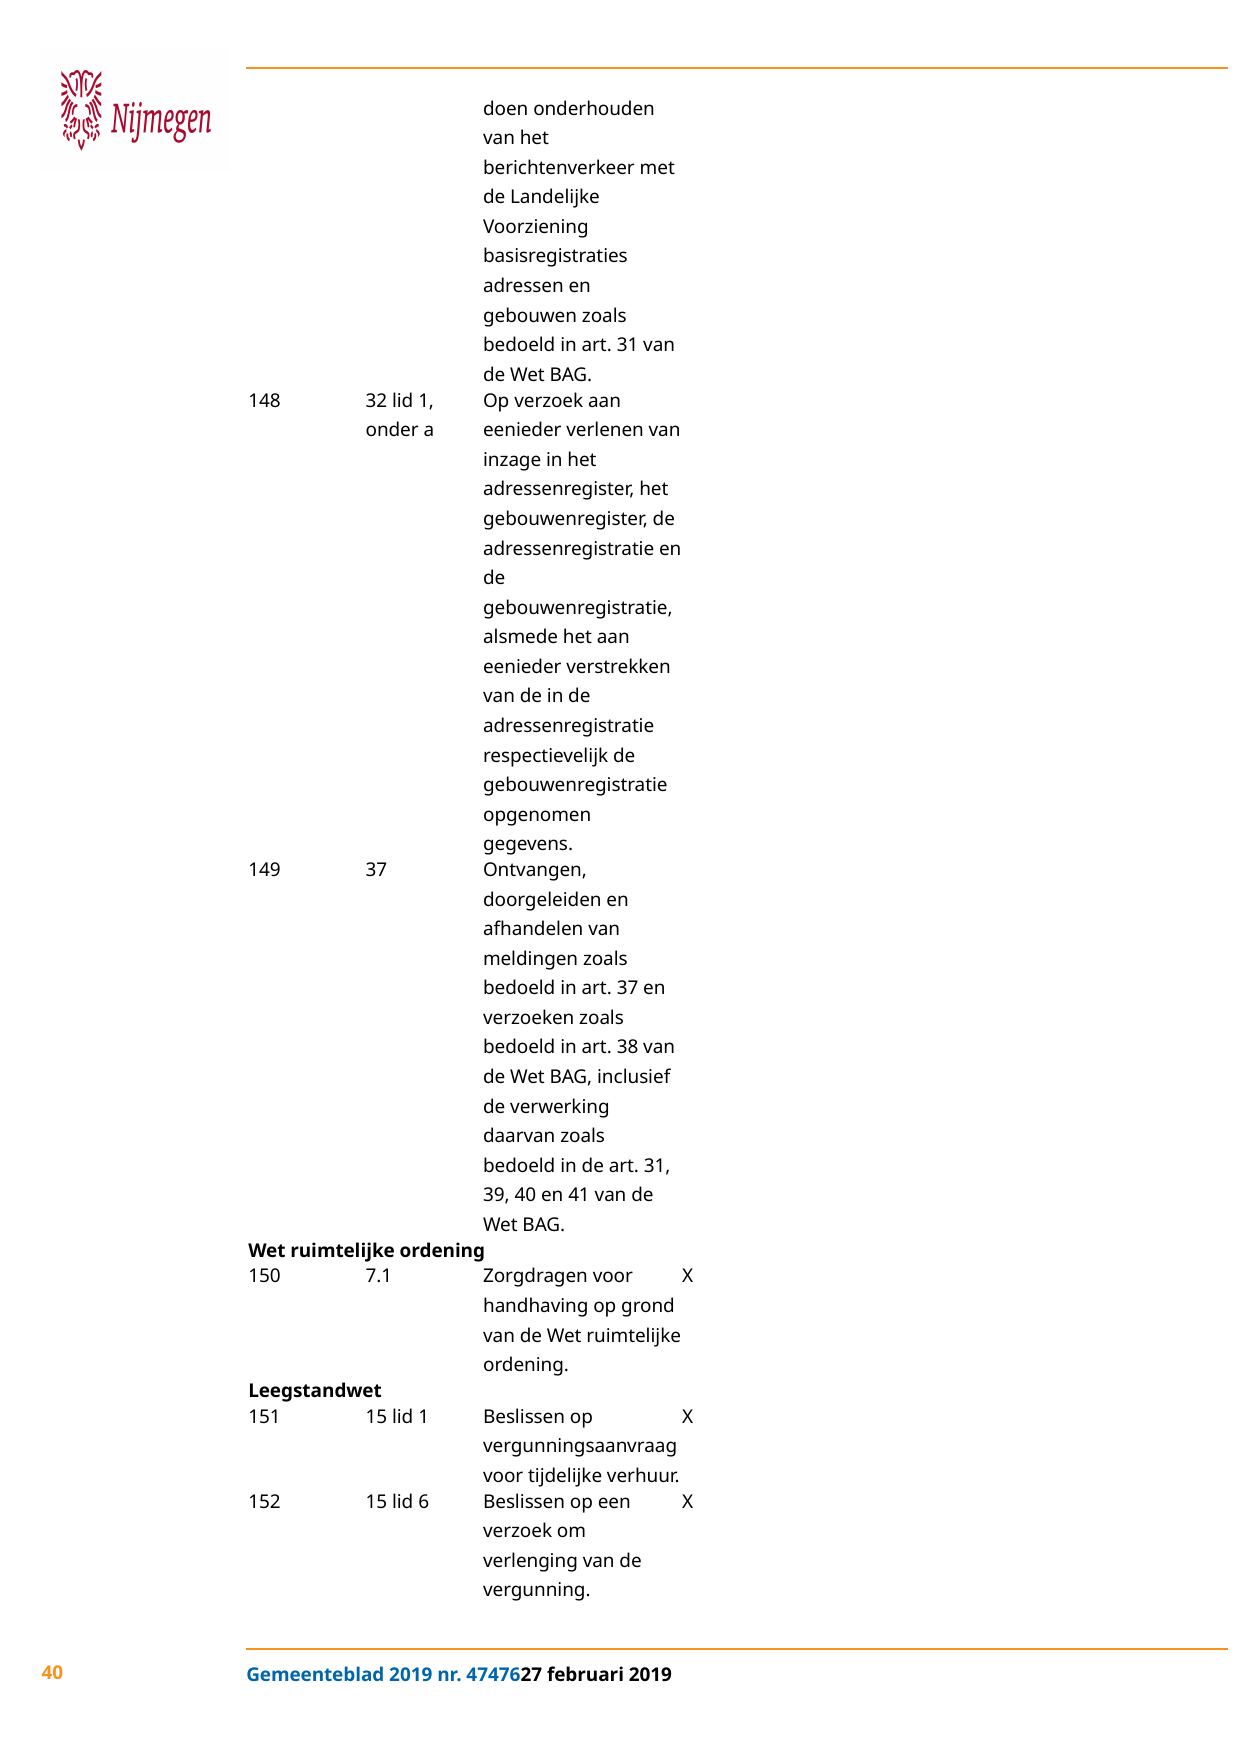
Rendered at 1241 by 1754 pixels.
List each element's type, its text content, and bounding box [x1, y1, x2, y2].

table_cell 15 lid 1 [365, 1403, 483, 1488]
table_cell [799, 1403, 1034, 1488]
table_cell X [682, 1403, 799, 1488]
table_cell 7.1 [365, 1263, 483, 1377]
table_cell [799, 387, 1034, 856]
table_cell 149 [248, 856, 365, 1237]
table_cell X [682, 1263, 799, 1377]
table_cell Beslissen op een verzoek om verlenging van de vergunning. [483, 1488, 682, 1602]
table_cell Op verzoek aan eenieder verlenen van inzage in het adressenregister, het gebouwenregister, de adressenregistratie en de gebouwenregistratie, alsmede het aan eenieder verstrekken van de in de adressenregistratie respectievelijk de gebouwenregistratie opgenomen gegevens. [483, 387, 682, 856]
picture [41, 47, 231, 172]
table_cell 148 [248, 387, 365, 856]
table_cell [1034, 95, 1152, 387]
table_cell 151 [248, 1403, 365, 1488]
table_cell Ontvangen, doorgeleiden en afhandelen van meldingen zoals bedoeld in art. 37 en verzoeken zoals bedoeld in art. 38 van de Wet BAG, inclusief de verwerking daarvan zoals bedoeld in de art. 31, 39, 40 en 41 van de Wet BAG. [483, 856, 682, 1237]
table_cell X [682, 1488, 799, 1602]
table_cell [799, 856, 1034, 1237]
table_cell 150 [248, 1263, 365, 1377]
table_cell [682, 95, 799, 387]
table_cell 15 lid 6 [365, 1488, 483, 1602]
table_cell [1034, 1263, 1152, 1377]
table_cell 152 [248, 1488, 365, 1602]
table_cell [248, 95, 365, 387]
table_cell [1034, 1403, 1152, 1488]
table_cell [1034, 856, 1152, 1237]
table_cell 32 lid 1, onder a [365, 387, 483, 856]
table_cell [1034, 1488, 1152, 1602]
table_cell Beslissen op vergunningsaanvraag voor tijdelijke verhuur. [483, 1403, 682, 1488]
table_cell 37 [365, 856, 483, 1237]
table_cell doen onderhouden van het berichtenverkeer met de Landelijke Voorziening basisregistraties adressen en gebouwen zoals bedoeld in art. 31 van de Wet BAG. [483, 95, 682, 387]
table_cell [799, 1263, 1034, 1377]
table_cell Zorgdragen voor handhaving op grond van de Wet ruimtelijke ordening. [483, 1263, 682, 1377]
table_cell [682, 856, 799, 1237]
table_cell [1034, 387, 1152, 856]
table_cell [799, 95, 1034, 387]
table_cell Wet ruimtelijke ordening [248, 1237, 1152, 1263]
table_cell Leegstandwet [248, 1377, 1152, 1403]
table_cell [682, 387, 799, 856]
table_cell [365, 95, 483, 387]
table_cell [799, 1488, 1034, 1602]
